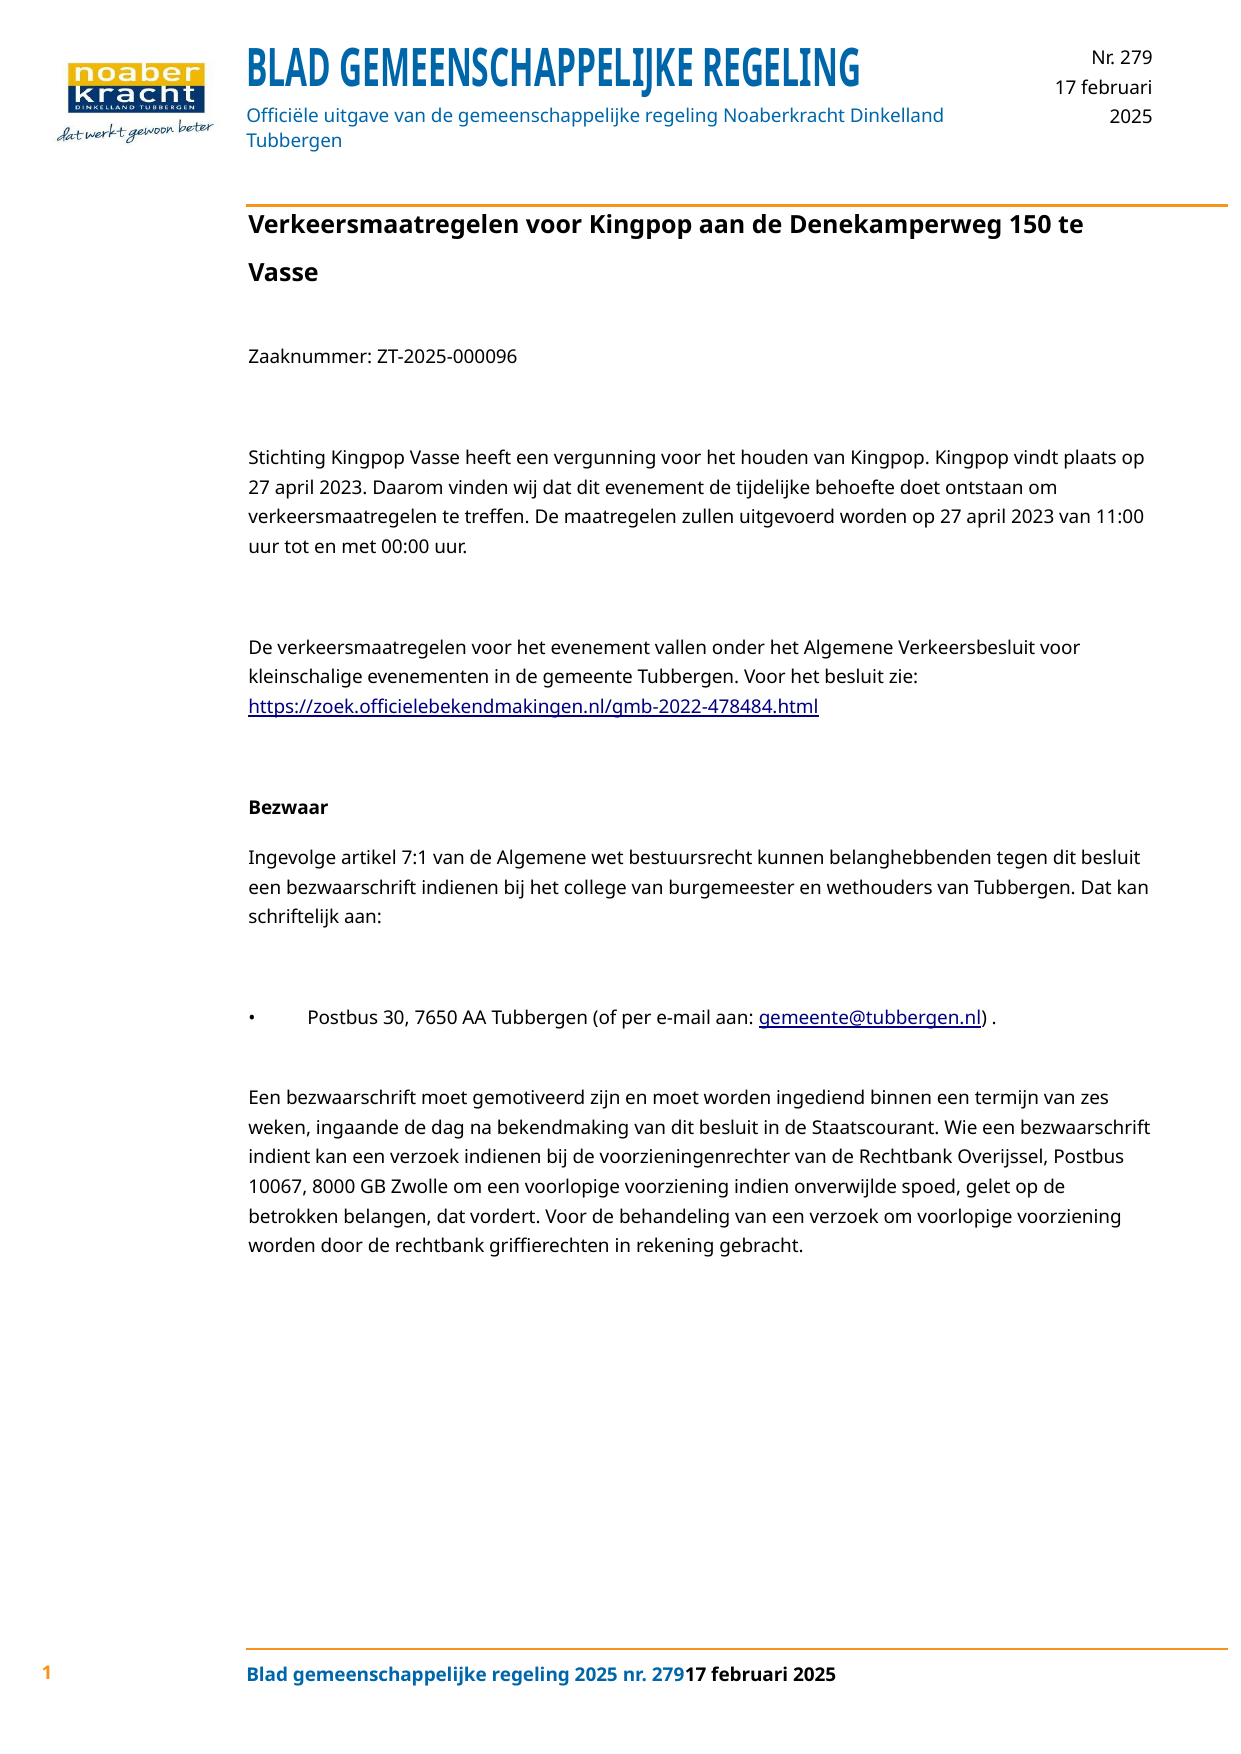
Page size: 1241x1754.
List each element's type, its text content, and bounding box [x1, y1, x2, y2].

text Ingevolge artikel 7:1 van de Algemene wet bestuursrecht kunnen belanghebbenden tegen dit besluit een bezwaarschrift indienen bij het college van burgemeester en wethouders van Tubbergen. Dat kan schriftelijk aan: [248, 844, 1152, 929]
text De verkeersmaatregelen voor het evenement vallen onder het Algemene Verkeersbesluit voor kleinschalige evenementen in de gemeente Tubbergen. Voor het besluit zie: https://zoek.officielebekendmakingen.nl/gmb-2022-478484.html [248, 634, 1152, 719]
text Zaaknummer: ZT-2025-000096 [248, 344, 1152, 369]
text Verkeersmaatregelen voor Kingpop aan de Denekamperweg 150 te Vasse [248, 207, 1152, 288]
text Bezwaar [248, 794, 1152, 820]
picture [41, 47, 231, 172]
text Stichting Kingpop Vasse heeft een vergunning voor het houden van Kingpop. Kingpop vindt plaats op 27 april 2023. Daarom vinden wij dat dit evenement de tijdelijke behoefte doet ontstaan om verkeersmaatregelen te treffen. De maatregelen zullen uitgevoerd worden op 27 april 2023 van 11:00 uur tot en met 00:00 uur. [248, 444, 1152, 559]
text Een bezwaarschrift moet gemotiveerd zijn en moet worden ingediend binnen een termijn van zes weken, ingaande de dag na bekendmaking van dit besluit in de Staatscourant. Wie een bezwaarschrift indient kan een verzoek indienen bij de voorzieningenrechter van de Rechtbank Overijssel, Postbus 10067, 8000 GB Zwolle om een voorlopige voorziening indien onverwijlde spoed, gelet op de betrokken belangen, dat vordert. Voor de behandeling van een verzoek om voorlopige voorziening worden door de rechtbank griffierechten in rekening gebracht. [248, 1084, 1152, 1258]
list Postbus 30, 7650 AA Tubbergen (of per e-mail aan: gemeente@tubbergen.nl) . [248, 1004, 1152, 1030]
